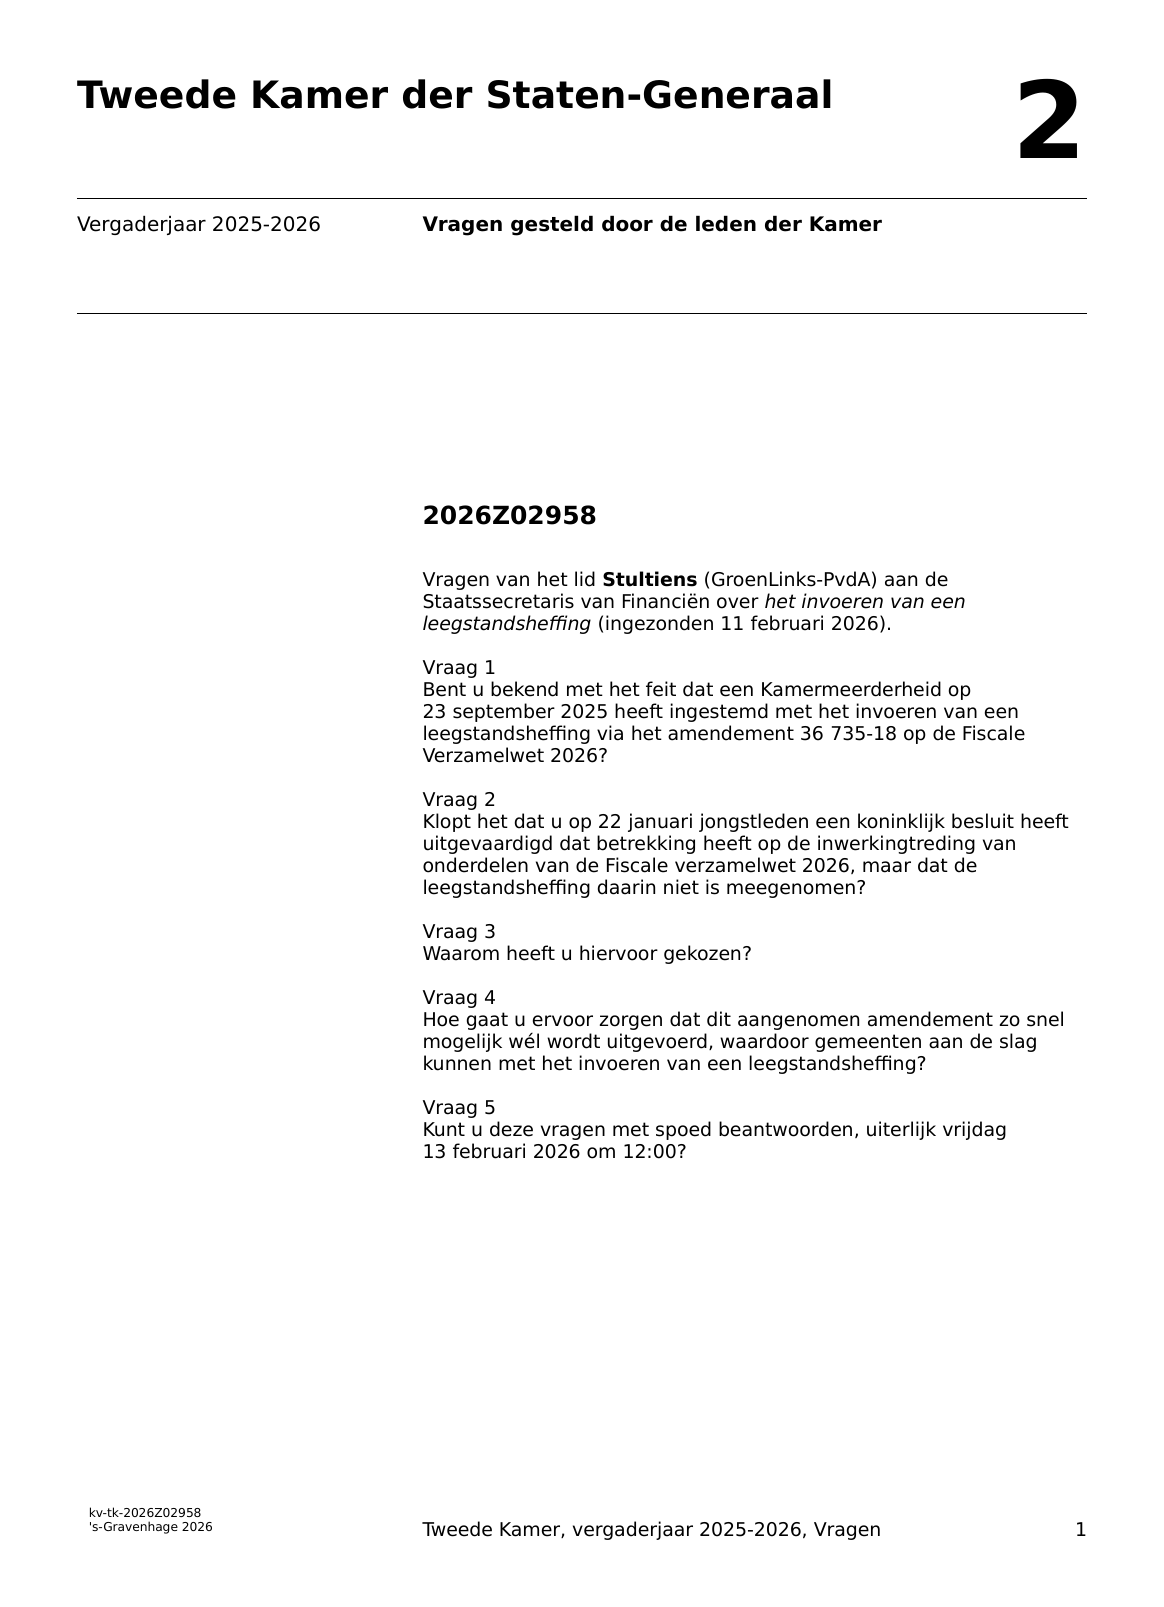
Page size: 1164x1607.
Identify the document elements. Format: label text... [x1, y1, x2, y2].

table_header Tweede Kamer der Staten-Generaal [77, 59, 886, 198]
text Hoe gaat u ervoor zorgen dat dit aangenomen amendement zo snel mogelijk wél wordt uitgevoerd, waardoor gemeenten aan de slag kunnen met het invoeren van een leegstandsheffing? [422, 1009, 1087, 1075]
text Bent u bekend met het feit dat een Kamermeerderheid op 23 september 2025 heeft ingestemd met het invoeren van een leegstandsheffing via het amendement 36 735-18 op de Fiscale Verzamelwet 2026? [422, 679, 1087, 767]
text Kunt u deze vragen met spoed beantwoorden, uiterlijk vrijdag 13 februari 2026 om 12:00? [422, 1119, 1087, 1163]
text Vraag 4 [422, 987, 1087, 1009]
text Waarom heeft u hiervoor gekozen? [422, 943, 1087, 965]
text 's-Gravenhage 2026 [88, 1520, 323, 1534]
text Vraag 1 [422, 657, 1087, 679]
text 2026Z02958 [422, 501, 1087, 531]
text kv-tk-2026Z02958 [88, 1506, 323, 1520]
text Vragen van het lid Stultiens (GroenLinks-PvdA) aan de Staatssecretaris van Financiën over het invoeren van een leegstandsheffing (ingezonden 11 februari 2026). [422, 569, 1087, 635]
text Vraag 3 [422, 921, 1087, 943]
table_cell Vragen gesteld door de leden der Kamer [422, 199, 1087, 313]
table_cell Vergaderjaar 2025-2026 [77, 199, 422, 313]
text Vraag 2 [422, 789, 1087, 811]
text Klopt het dat u op 22 januari jongstleden een koninklijk besluit heeft uitgevaardigd dat betrekking heeft op de inwerkingtreding van onderdelen van de Fiscale verzamelwet 2026, maar dat de leegstandsheffing daarin niet is meegenomen? [422, 811, 1087, 899]
text Vraag 5 [422, 1097, 1087, 1119]
table_header 2 [886, 59, 1087, 198]
